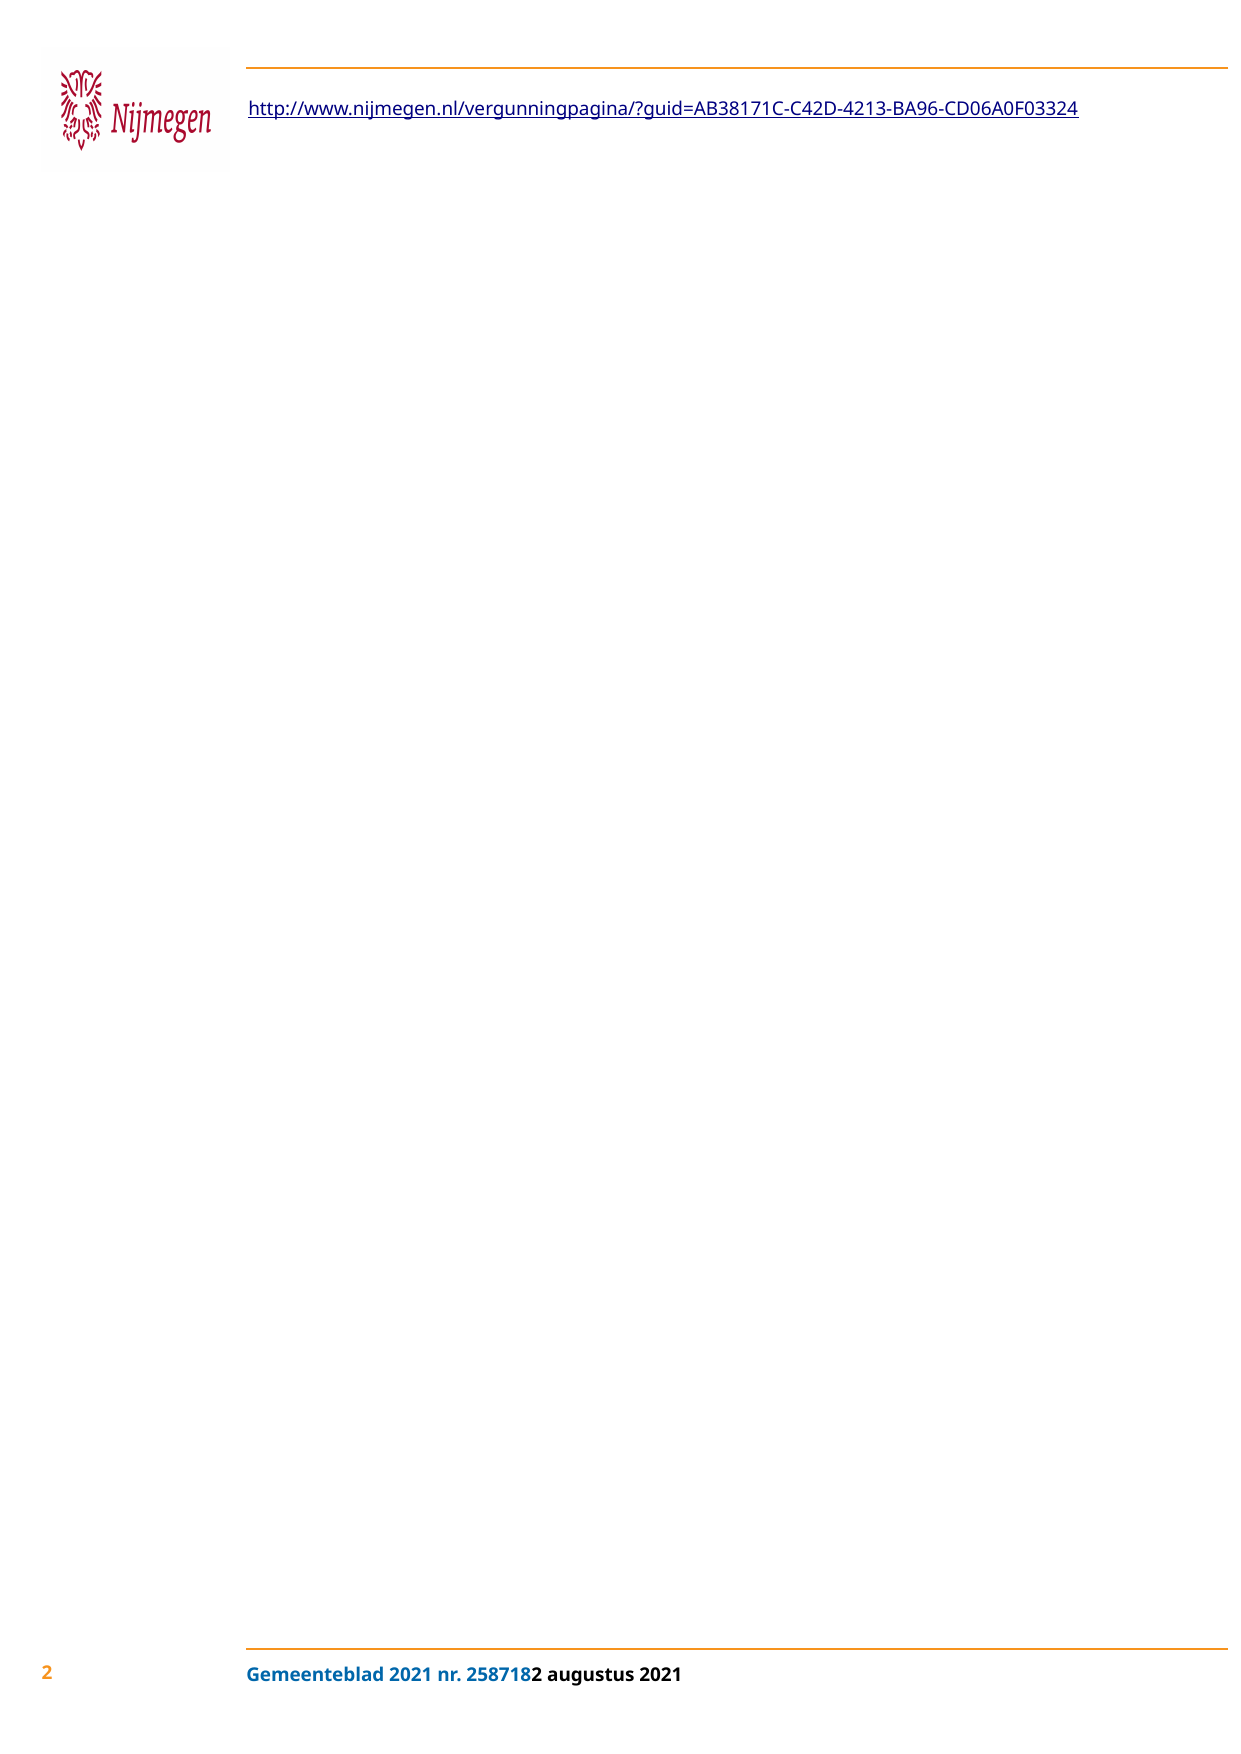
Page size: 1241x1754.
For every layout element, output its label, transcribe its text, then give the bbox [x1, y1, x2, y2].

picture [41, 47, 231, 172]
text http://www.nijmegen.nl/vergunningpagina/?guid=AB38171C-C42D-4213-BA96-CD06A0F03324 [248, 95, 1152, 121]
